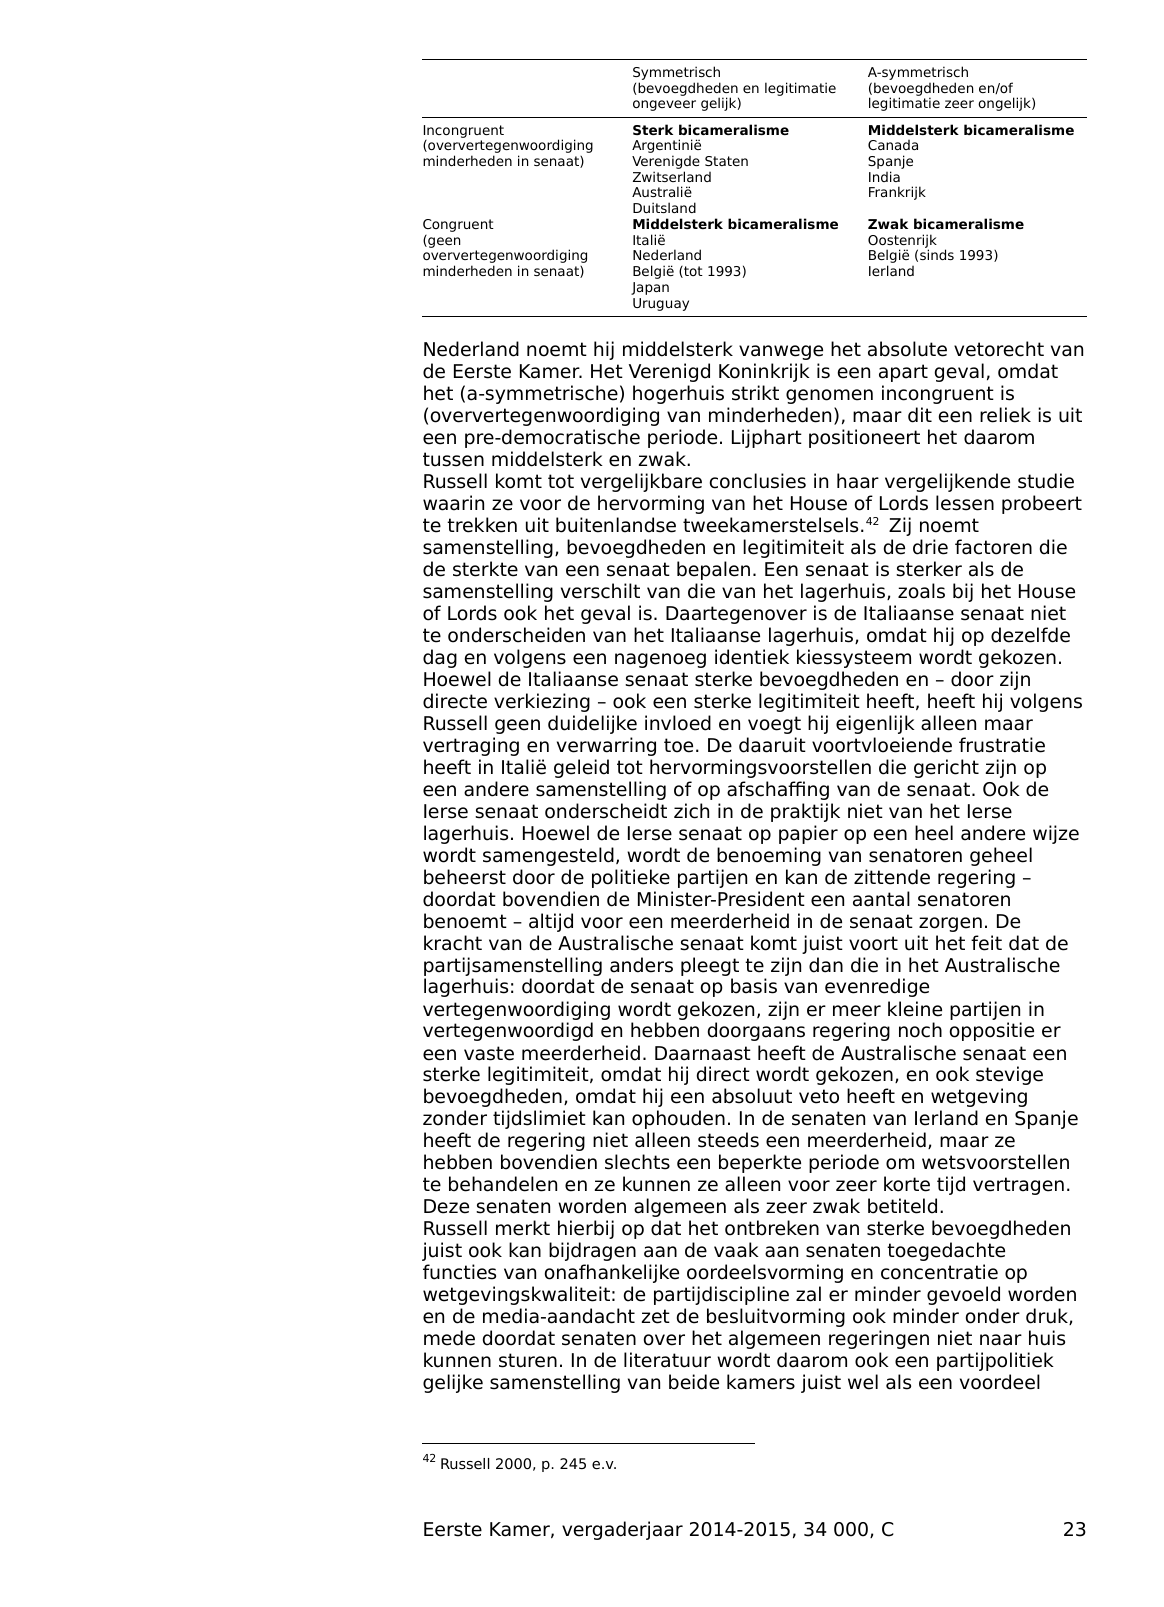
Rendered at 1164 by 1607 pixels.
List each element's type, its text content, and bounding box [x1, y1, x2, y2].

table_cell Middelsterk bicameralisme Canada Spanje India Frankrijk [862, 118, 1087, 217]
table_header Symmetrisch (bevoegdheden en legitimatie ongeveer gelijk) [626, 60, 862, 117]
table_cell Congruent (geen oververtegenwoordiging minderheden in senaat) [422, 217, 626, 316]
table_cell Middelsterk bicameralisme Italië Nederland België (tot 1993) Japan Uruguay [626, 217, 862, 316]
table_cell Sterk bicameralisme Argentinië Verenigde Staten Zwitserland Australië Duitsland [626, 118, 862, 217]
text Russell merkt hierbij op dat het ontbreken van sterke bevoegdheden juist ook kan bijdragen aan de vaak aan senaten toegedachte functies van onafhankelijke oordeelsvorming en concentratie op wetgevingskwaliteit: de partijdiscipline zal er minder gevoeld worden en de media-aandacht zet de besluitvorming ook minder onder druk, mede doordat senaten over het algemeen regeringen niet naar huis kunnen sturen. In de literatuur wordt daarom ook een partijpolitiek gelijke samenstelling van beide kamers juist wel als een voordeel [422, 1218, 1087, 1394]
table_cell Zwak bicameralisme Oostenrijk België (sinds 1993) Ierland [862, 217, 1087, 316]
table_header A-symmetrisch (bevoegdheden en/of legitimatie zeer ongelijk) [862, 60, 1087, 117]
table_cell Incongruent (oververtegenwoordiging minderheden in senaat) [422, 118, 626, 217]
text Russell komt tot vergelijkbare conclusies in haar vergelijkende studie waarin ze voor de hervorming van het House of Lords lessen probeert te trekken uit buitenlandse tweekamerstelsels. Zij noemt samenstelling, bevoegdheden en legitimiteit als de drie factoren die de sterkte van een senaat bepalen. Een senaat is sterker als de samenstelling verschilt van die van het lagerhuis, zoals bij het House of Lords ook het geval is. Daartegenover is de Italiaanse senaat niet te onderscheiden van het Italiaanse lagerhuis, omdat hij op dezelfde dag en volgens een nagenoeg identiek kiessysteem wordt gekozen. Hoewel de Italiaanse senaat sterke bevoegdheden en – door zijn directe verkiezing – ook een sterke legitimiteit heeft, heeft hij volgens Russell geen duidelijke invloed en voegt hij eigenlijk alleen maar vertraging en verwarring toe. De daaruit voortvloeiende frustratie heeft in Italië geleid tot hervormingsvoorstellen die gericht zijn op een andere samenstelling of op afschaffing van de senaat. Ook de Ierse senaat onderscheidt zich in de praktijk niet van het Ierse lagerhuis. Hoewel de Ierse senaat op papier op een heel andere wijze wordt samengesteld, wordt de benoeming van senatoren geheel beheerst door de politieke partijen en kan de zittende regering – doordat bovendien de Minister-President een aantal senatoren benoemt – altijd voor een meerderheid in de senaat zorgen. De kracht van de Australische senaat komt juist voort uit het feit dat de partijsamenstelling anders pleegt te zijn dan die in het Australische lagerhuis: doordat de senaat op basis van evenredige vertegenwoordiging wordt gekozen, zijn er meer kleine partijen in vertegenwoordigd en hebben doorgaans regering noch oppositie er een vaste meerderheid. Daarnaast heeft de Australische senaat een sterke legitimiteit, omdat hij direct wordt gekozen, en ook stevige bevoegdheden, omdat hij een absoluut veto heeft en wetgeving zonder tijdslimiet kan ophouden. In de senaten van Ierland en Spanje heeft de regering niet alleen steeds een meerderheid, maar ze hebben bovendien slechts een beperkte periode om wetsvoorstellen te behandelen en ze kunnen ze alleen voor zeer korte tijd vertragen. Deze senaten worden algemeen als zeer zwak betiteld. [422, 471, 1087, 1218]
table_header [422, 60, 626, 117]
text Russell 2000, p. 245 e.v. [422, 1452, 1087, 1474]
text Nederland noemt hij middelsterk vanwege het absolute vetorecht van de Eerste Kamer. Het Verenigd Koninkrijk is een apart geval, omdat het (a-symmetrische) hogerhuis strikt genomen incongruent is (oververtegenwoordiging van minderheden), maar dit een reliek is uit een pre-democratische periode. Lijphart positioneert het daarom tussen middelsterk en zwak. [422, 339, 1087, 471]
